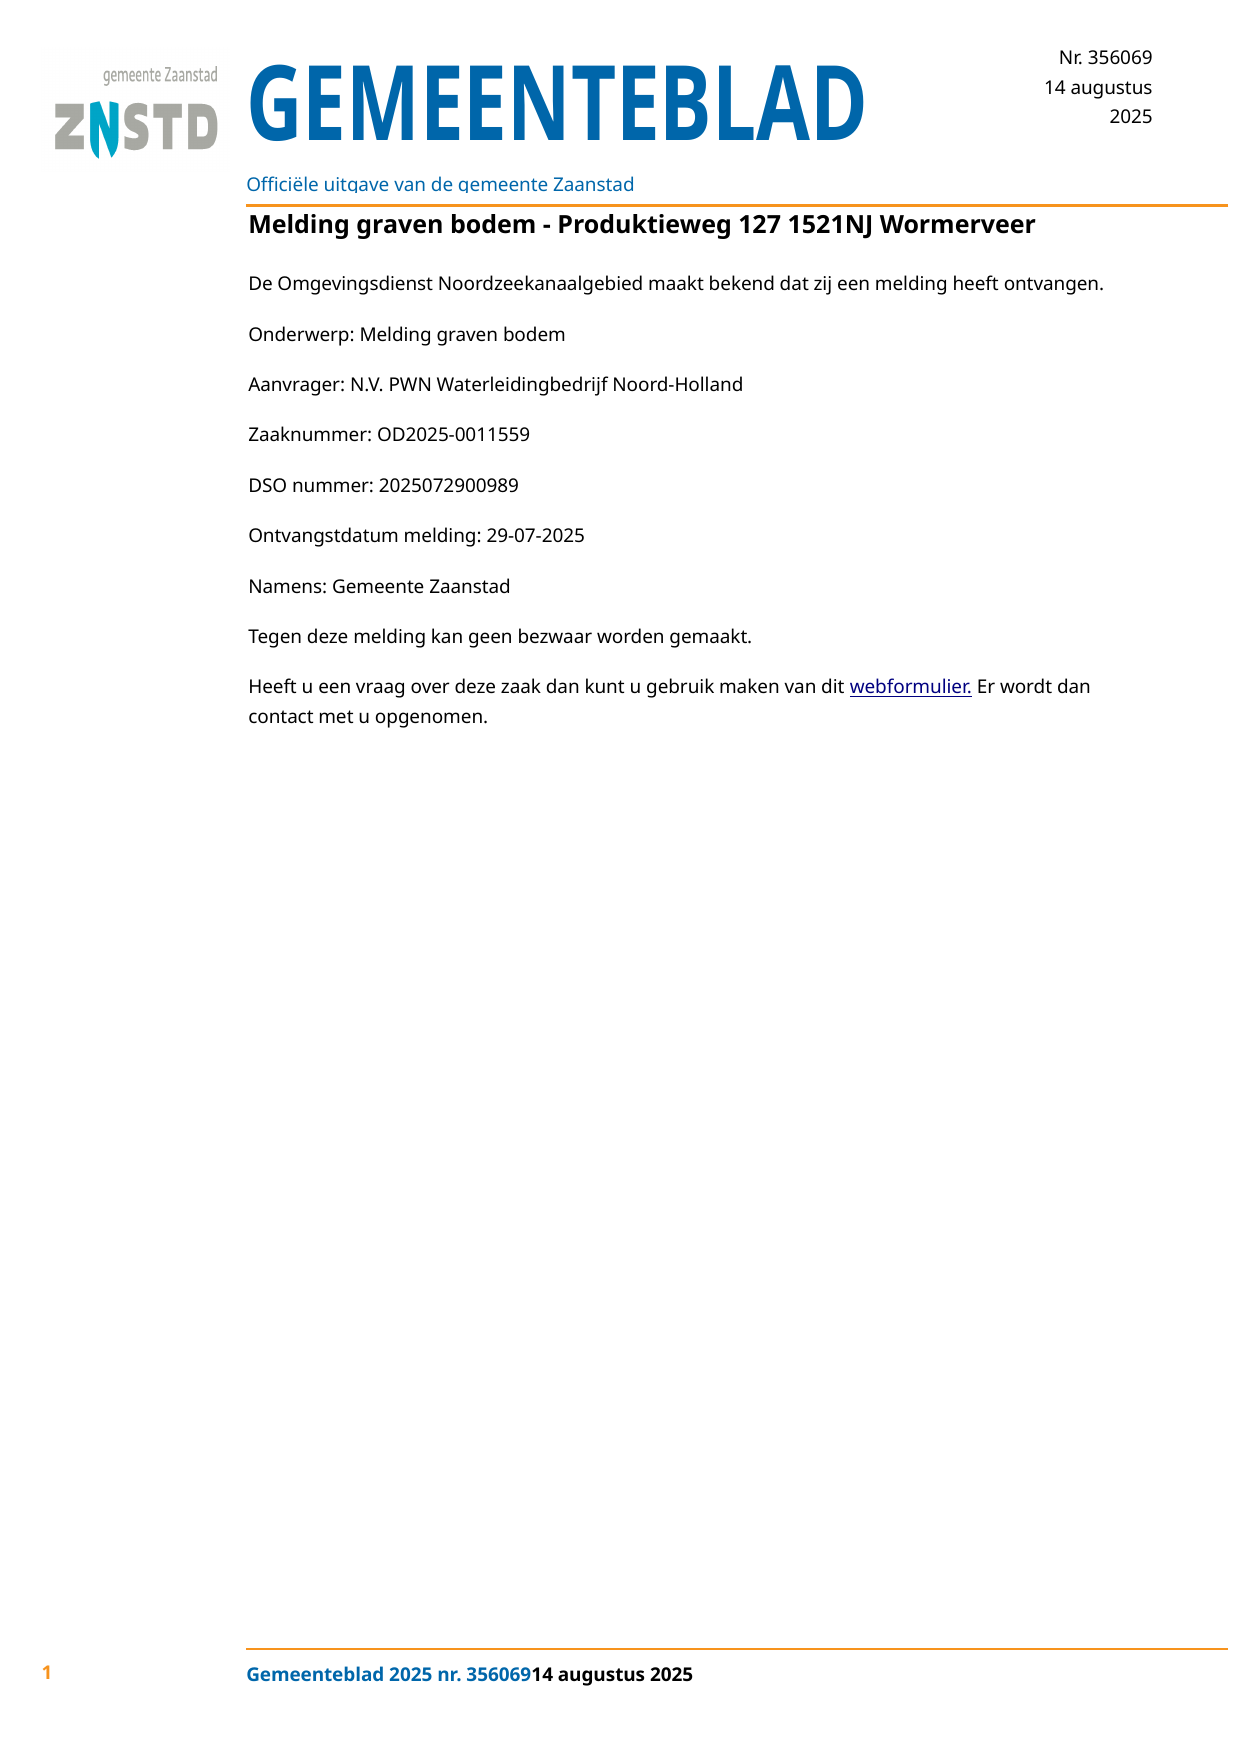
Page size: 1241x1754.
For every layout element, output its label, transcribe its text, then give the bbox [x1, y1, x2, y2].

text Tegen deze melding kan geen bezwaar worden gemaakt. [248, 623, 1152, 649]
text Namens: Gemeente Zaanstad [248, 573, 1152, 598]
text Heeft u een vraag over deze zaak dan kunt u gebruik maken van dit webformulier. Er wordt dan contact met u opgenomen. [248, 674, 1152, 729]
text Melding graven bodem - Produktieweg 127 1521NJ Wormerveer [248, 207, 1152, 241]
text DSO nummer: 2025072900989 [248, 472, 1152, 498]
text Aanvrager: N.V. PWN Waterleidingbedrijf Noord-Holland [248, 371, 1152, 397]
picture [41, 47, 231, 172]
text Ontvangstdatum melding: 29-07-2025 [248, 522, 1152, 548]
text De Omgevingsdienst Noordzeekanaalgebied maakt bekend dat zij een melding heeft ontvangen. [248, 270, 1152, 296]
text Zaaknummer: OD2025-0011559 [248, 422, 1152, 447]
text Onderwerp: Melding graven bodem [248, 321, 1152, 346]
